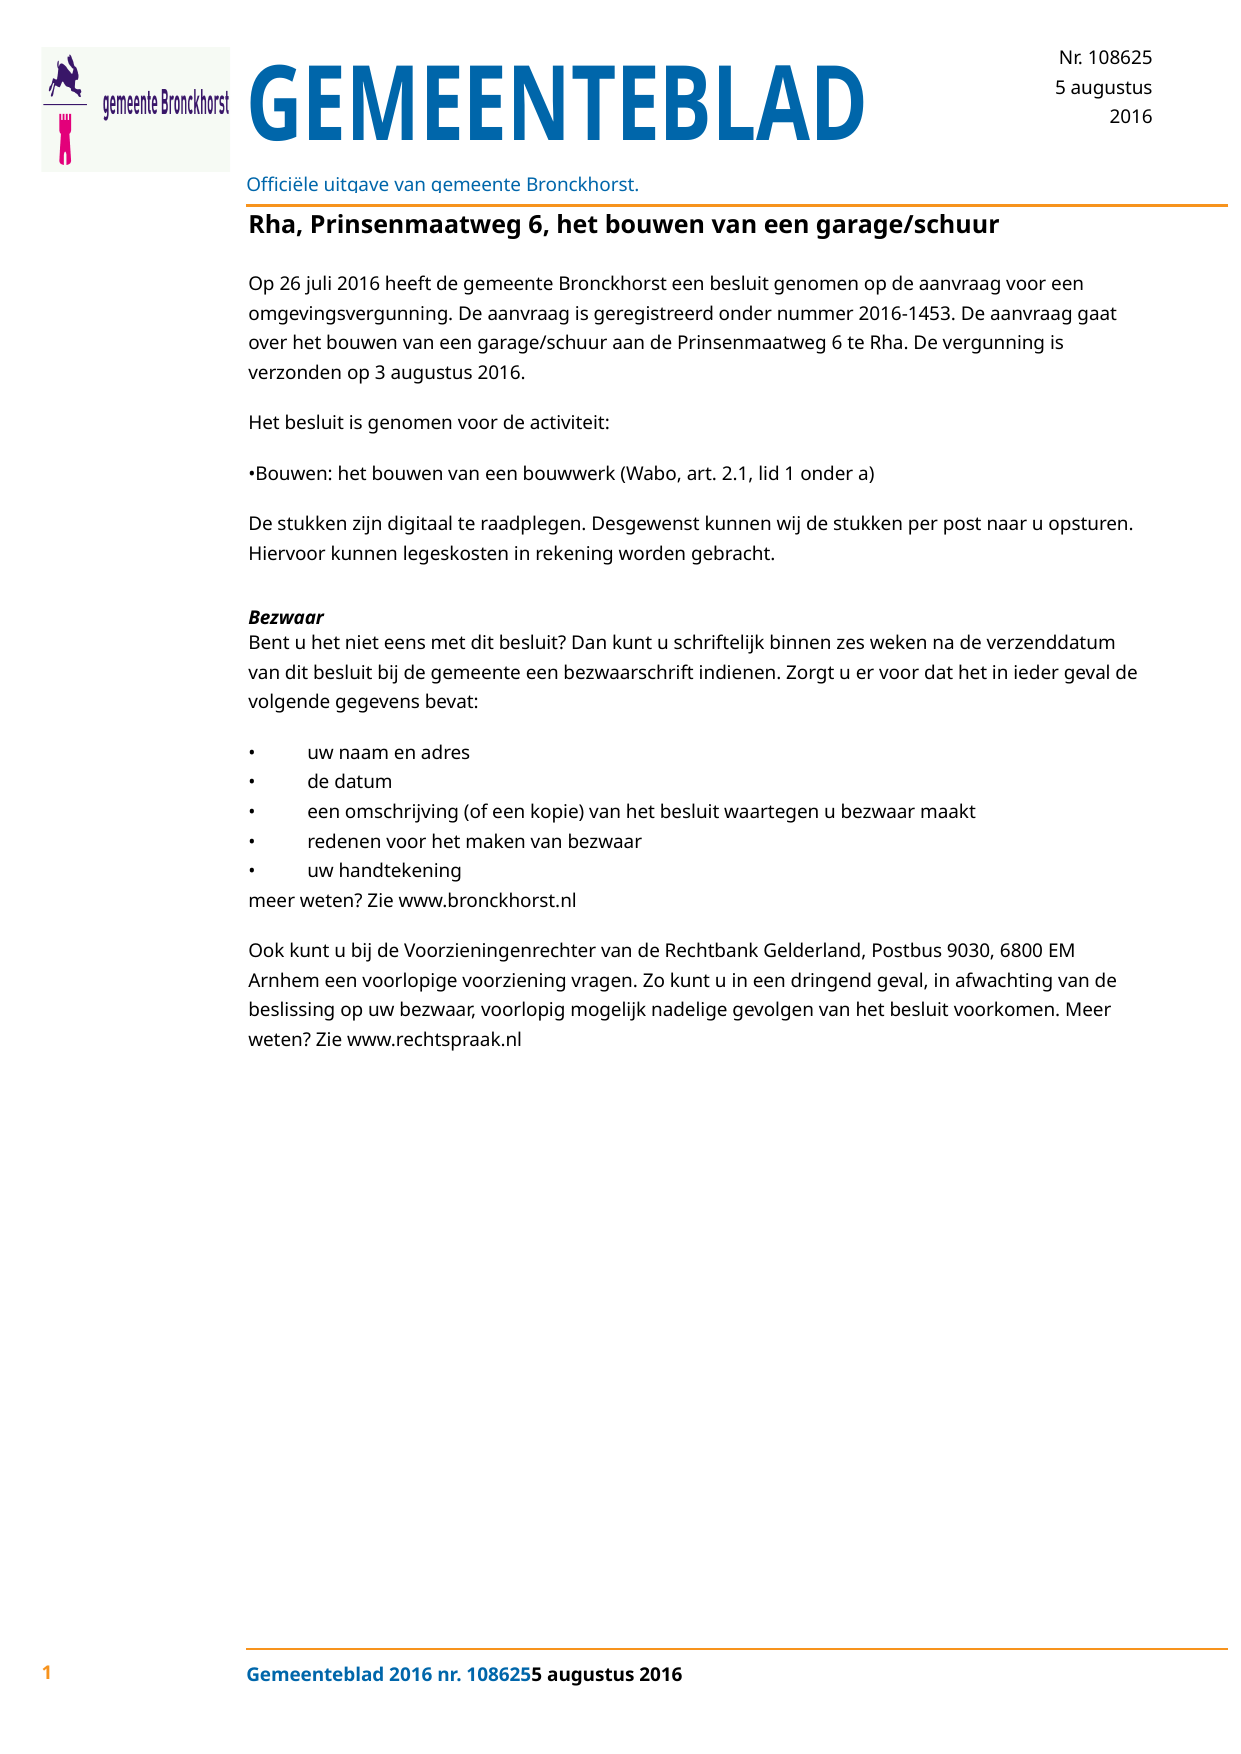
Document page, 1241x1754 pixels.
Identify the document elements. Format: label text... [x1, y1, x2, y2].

list uw naam en adres [248, 739, 1152, 765]
list de datum [248, 769, 1152, 794]
text Bent u het niet eens met dit besluit? Dan kunt u schriftelijk binnen zes weken na de verzenddatum van dit besluit bij de gemeente een bezwaarschrift indienen. Zorgt u er voor dat het in ieder geval de volgende gegevens bevat: [248, 629, 1152, 714]
text meer weten? Zie www.bronckhorst.nl [248, 887, 1152, 913]
picture [41, 47, 231, 172]
text Het besluit is genomen voor de activiteit: [248, 409, 1152, 435]
list uw handtekening [248, 857, 1152, 883]
text Op 26 juli 2016 heeft de gemeente Bronckhorst een besluit genomen op de aanvraag voor een omgevingsvergunning. De aanvraag is geregistreerd onder nummer 2016-1453. De aanvraag gaat over het bouwen van een garage/schuur aan de Prinsenmaatweg 6 te Rha. De vergunning is verzonden op 3 augustus 2016. [248, 270, 1152, 385]
text •Bouwen: het bouwen van een bouwwerk (Wabo, art. 2.1, lid 1 onder a) [248, 460, 1152, 486]
text Ook kunt u bij de Voorzieningenrechter van de Rechtbank Gelderland, Postbus 9030, 6800 EM Arnhem een voorlopige voorziening vragen. Zo kunt u in een dringend geval, in afwachting van de beslissing op uw bezwaar, voorlopig mogelijk nadelige gevolgen van het besluit voorkomen. Meer weten? Zie www.rechtspraak.nl [248, 937, 1152, 1052]
text Bezwaar [248, 604, 1152, 629]
text Rha, Prinsenmaatweg 6, het bouwen van een garage/schuur [248, 207, 1152, 241]
list redenen voor het maken van bezwaar [248, 828, 1152, 854]
text De stukken zijn digitaal te raadplegen. Desgewenst kunnen wij de stukken per post naar u opsturen. Hiervoor kunnen legeskosten in rekening worden gebracht. [248, 510, 1152, 566]
list een omschrijving (of een kopie) van het besluit waartegen u bezwaar maakt [248, 798, 1152, 824]
